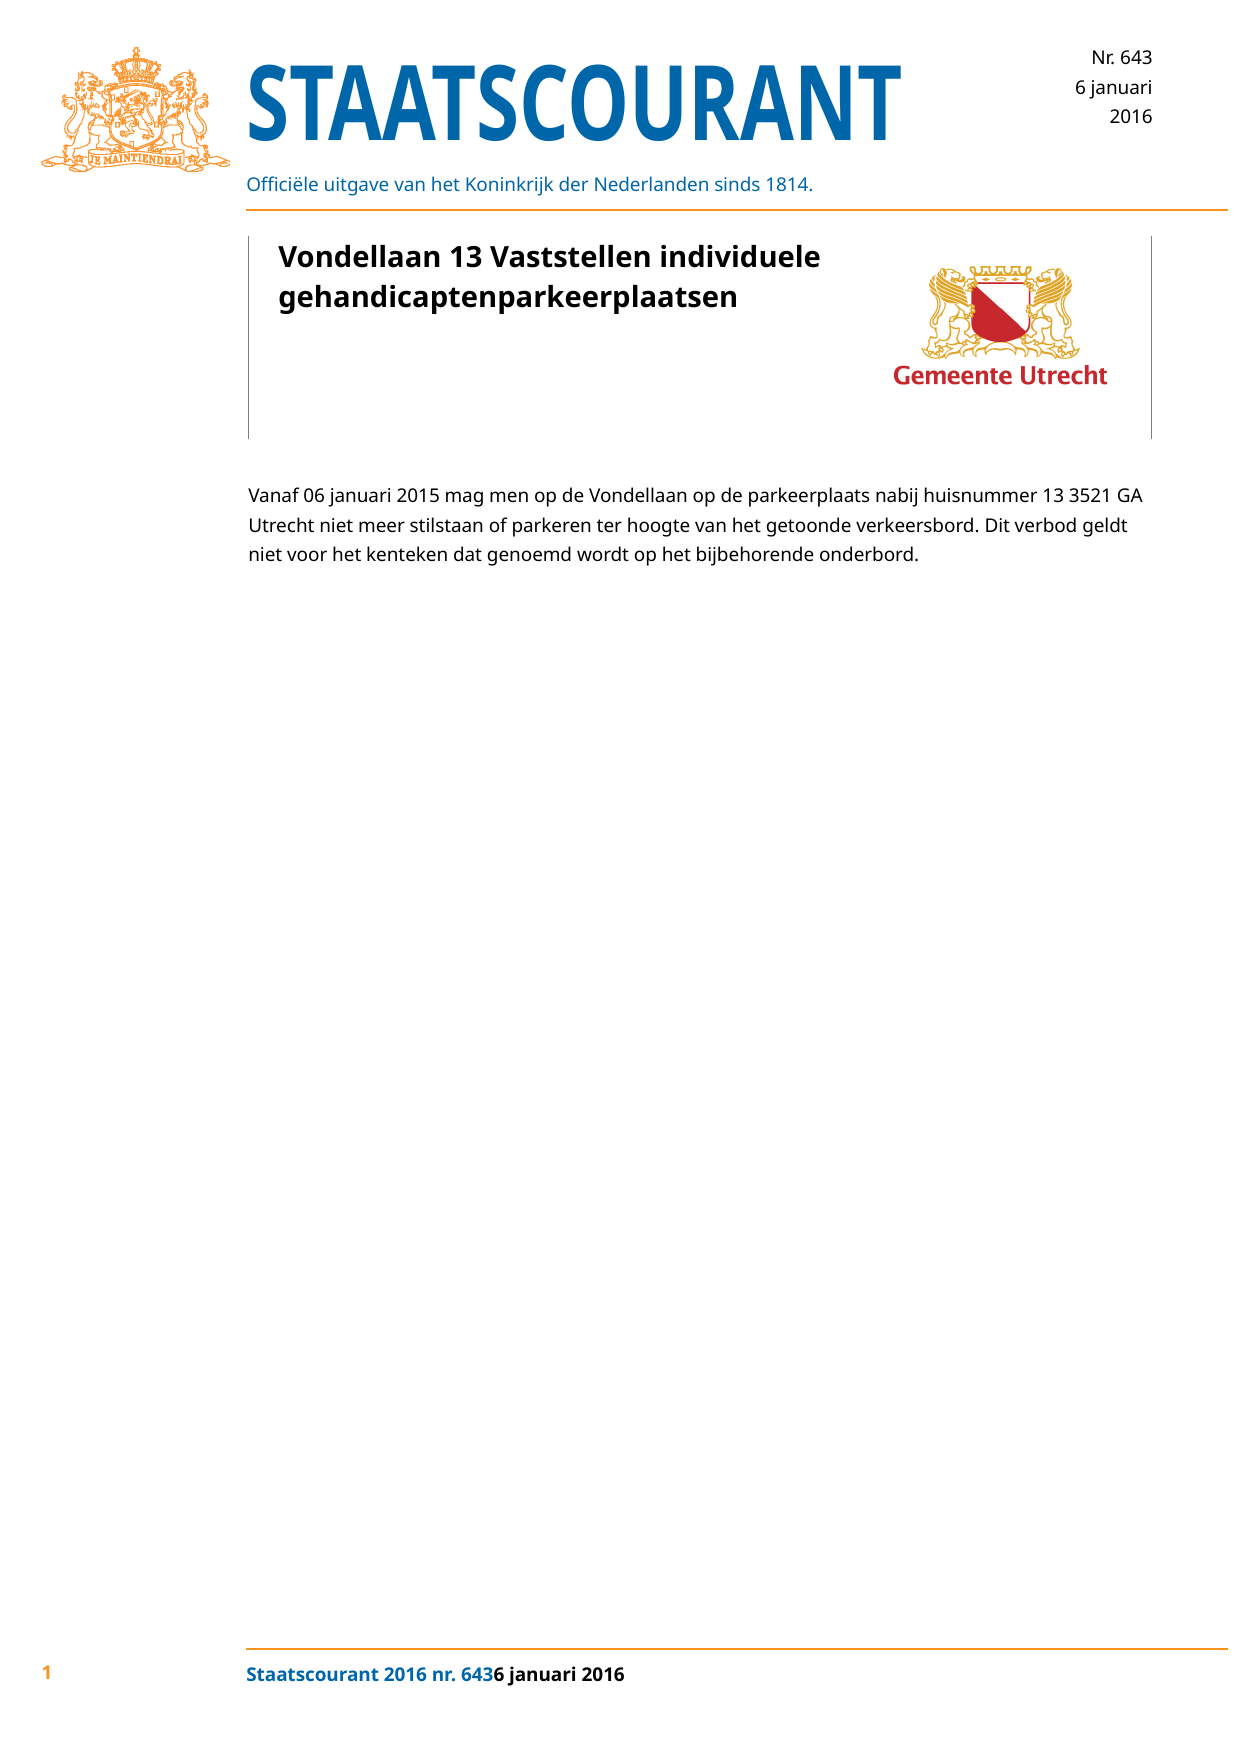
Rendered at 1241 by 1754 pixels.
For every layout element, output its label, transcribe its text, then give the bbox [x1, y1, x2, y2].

table_header Vondellaan 13 Vaststellen individuele gehandicaptenparkeerplaatsen [249, 236, 850, 439]
picture [41, 47, 231, 172]
table_header [850, 236, 882, 413]
picture [882, 236, 1119, 414]
table_header [1119, 236, 1151, 413]
table_header [850, 414, 1151, 439]
text Vanaf 06 januari 2015 mag men op de Vondellaan op de parkeerplaats nabij huisnummer 13 3521 GA Utrecht niet meer stilstaan of parkeren ter hoogte van het getoonde verkeersbord. Dit verbod geldt niet voor het kenteken dat genoemd wordt op het bijbehorende onderbord. [248, 482, 1152, 567]
